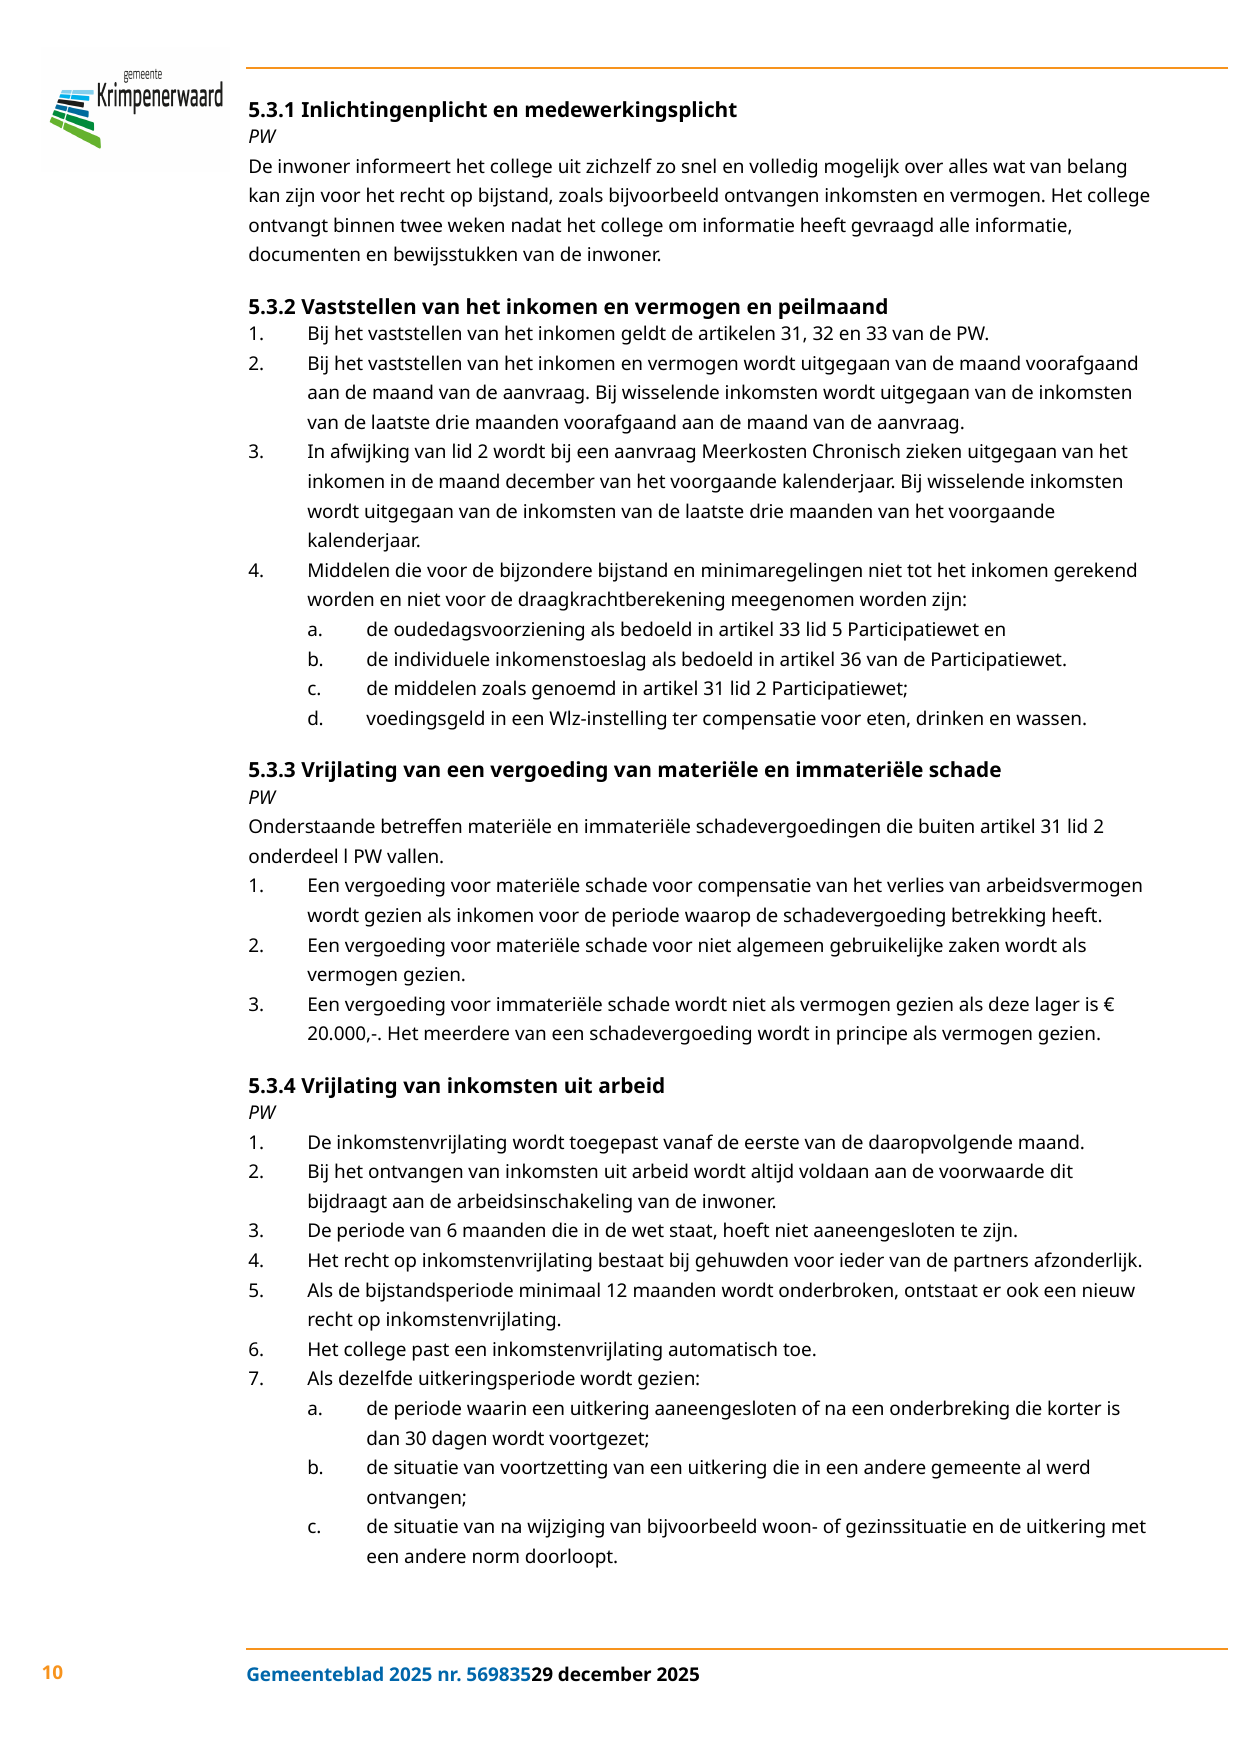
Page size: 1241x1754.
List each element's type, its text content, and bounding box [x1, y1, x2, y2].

list Bij het ontvangen van inkomsten uit arbeid wordt altijd voldaan aan de voorwaarde dit bijdraagt aan de arbeidsinschakeling van de inwoner. [248, 1158, 1152, 1214]
list Middelen die voor de bijzondere bijstand en minimaregelingen niet tot het inkomen gerekend worden en niet voor de draagkrachtberekening meegenomen worden zijn: [248, 557, 1152, 612]
list voedingsgeld in een Wlz-instelling ter compensatie voor eten, drinken en wassen. [307, 705, 1152, 731]
list Een vergoeding voor materiële schade voor niet algemeen gebruikelijke zaken wordt als vermogen gezien. [248, 932, 1152, 987]
list De inkomstenvrijlating wordt toegepast vanaf de eerste van de daaropvolgende maand. [248, 1129, 1152, 1155]
list Als de bijstandsperiode minimaal 12 maanden wordt onderbroken, ontstaat er ook een nieuw recht op inkomstenvrijlating. [248, 1277, 1152, 1332]
list Het recht op inkomstenvrijlating bestaat bij gehuwden voor ieder van de partners afzonderlijk. [248, 1247, 1152, 1273]
list de situatie van na wijziging van bijvoorbeeld woon- of gezinssituatie en de uitkering met een andere norm doorloopt. [307, 1513, 1152, 1569]
text PW [248, 1099, 1152, 1125]
text PW [248, 784, 1152, 809]
list De periode van 6 maanden die in de wet staat, hoeft niet aaneengesloten te zijn. [248, 1218, 1152, 1243]
list Het college past een inkomstenvrijlating automatisch toe. [248, 1336, 1152, 1362]
list Als dezelfde uitkeringsperiode wordt gezien: [248, 1366, 1152, 1391]
list Bij het vaststellen van het inkomen en vermogen wordt uitgegaan van de maand voorafgaand aan de maand van de aanvraag. Bij wisselende inkomsten wordt uitgegaan van de inkomsten van de laatste drie maanden voorafgaand aan de maand van de aanvraag. [248, 350, 1152, 435]
list In afwijking van lid 2 wordt bij een aanvraag Meerkosten Chronisch zieken uitgegaan van het inkomen in de maand december van het voorgaande kalenderjaar. Bij wisselende inkomsten wordt uitgegaan van de inkomsten van de laatste drie maanden van het voorgaande kalenderjaar. [248, 439, 1152, 553]
list de situatie van voortzetting van een uitkering die in een andere gemeente al werd ontvangen; [307, 1454, 1152, 1510]
text 5.3.2 Vaststellen van het inkomen en vermogen en peilmaand [248, 292, 1152, 320]
list de middelen zoals genoemd in artikel 31 lid 2 Participatiewet; [307, 675, 1152, 701]
list Bij het vaststellen van het inkomen geldt de artikelen 31, 32 en 33 van de PW. [248, 320, 1152, 346]
list de individuele inkomenstoeslag als bedoeld in artikel 36 van de Participatiewet. [307, 646, 1152, 672]
text 5.3.3 Vrijlating van een vergoeding van materiële en immateriële schade [248, 755, 1152, 784]
list de periode waarin een uitkering aaneengesloten of na een onderbreking die korter is dan 30 dagen wordt voortgezet; [307, 1395, 1152, 1451]
text De inwoner informeert het college uit zichzelf zo snel en volledig mogelijk over alles wat van belang kan zijn voor het recht op bijstand, zoals bijvoorbeeld ontvangen inkomsten en vermogen. Het college ontvangt binnen twee weken nadat het college om informatie heeft gevraagd alle informatie, documenten en bewijsstukken van de inwoner. [248, 153, 1152, 267]
text 5.3.4 Vrijlating van inkomsten uit arbeid [248, 1071, 1152, 1099]
text Onderstaande betreffen materiële en immateriële schadevergoedingen die buiten artikel 31 lid 2 onderdeel l PW vallen. [248, 813, 1152, 869]
text 5.3.1 Inlichtingenplicht en medewerkingsplicht [248, 95, 1152, 123]
list Een vergoeding voor materiële schade voor compensatie van het verlies van arbeidsvermogen wordt gezien als inkomen voor de periode waarop de schadevergoeding betrekking heeft. [248, 873, 1152, 928]
text PW [248, 123, 1152, 149]
picture [41, 47, 231, 172]
list de oudedagsvoorziening als bedoeld in artikel 33 lid 5 Participatiewet en [307, 616, 1152, 642]
list Een vergoeding voor immateriële schade wordt niet als vermogen gezien als deze lager is € 20.000,-. Het meerdere van een schadevergoeding wordt in principe als vermogen gezien. [248, 991, 1152, 1046]
